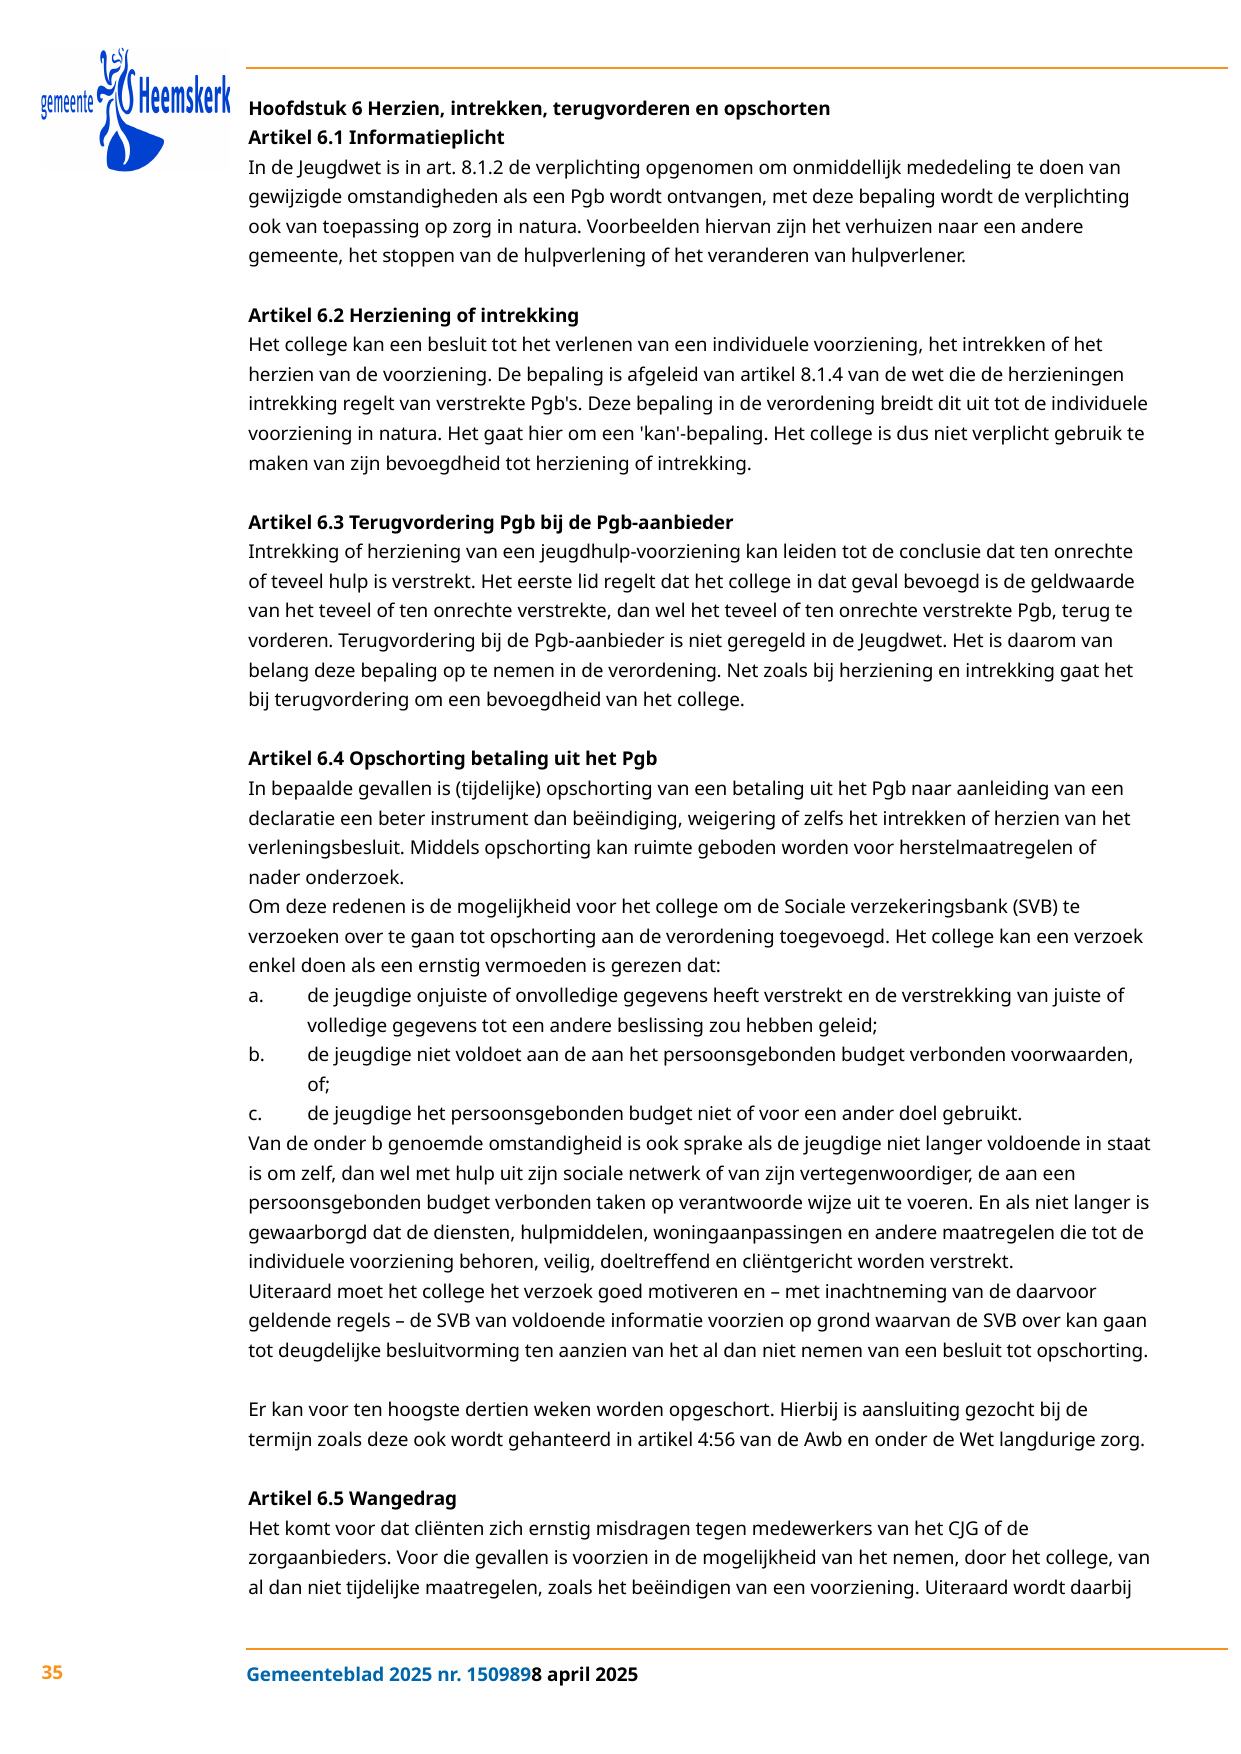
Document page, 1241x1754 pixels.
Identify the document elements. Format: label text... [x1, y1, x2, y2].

text Intrekking of herziening van een jeugdhulp-voorziening kan leiden tot de conclusie dat ten onrechte of teveel hulp is verstrekt. Het eerste lid regelt dat het college in dat geval bevoegd is de geldwaarde van het teveel of ten onrechte verstrekte, dan wel het teveel of ten onrechte verstrekte Pgb, terug te vorderen. Terugvordering bij de Pgb-aanbieder is niet geregeld in de Jeugdwet. Het is daarom van belang deze bepaling op te nemen in de verordening. Net zoals bij herziening en intrekking gaat het bij terugvordering om een bevoegdheid van het college. [248, 538, 1152, 712]
text Artikel 6.2 Herziening of intrekking [248, 302, 1152, 328]
list de jeugdige niet voldoet aan de aan het persoonsgebonden budget verbonden voorwaarden, of; [248, 1041, 1152, 1097]
text Het college kan een besluit tot het verlenen van een individuele voorziening, het intrekken of het herzien van de voorziening. De bepaling is afgeleid van artikel 8.1.4 van de wet die de herzieningen intrekking regelt van verstrekte Pgb's. Deze bepaling in de verordening breidt dit uit tot de individuele voorziening in natura. Het gaat hier om een 'kan'-bepaling. Het college is dus niet verplicht gebruik te maken van zijn bevoegdheid tot herziening of intrekking. [248, 331, 1152, 476]
list de jeugdige het persoonsgebonden budget niet of voor een ander doel gebruikt. [248, 1101, 1152, 1126]
text Er kan voor ten hoogste dertien weken worden opgeschort. Hierbij is aansluiting gezocht bij de termijn zoals deze ook wordt gehanteerd in artikel 4:56 van de Awb en onder de Wet langdurige zorg. [248, 1396, 1152, 1452]
text In de Jeugdwet is in art. 8.1.2 de verplichting opgenomen om onmiddellijk mededeling te doen van gewijzigde omstandigheden als een Pgb wordt ontvangen, met deze bepaling wordt de verplichting ook van toepassing op zorg in natura. Voorbeelden hiervan zijn het verhuizen naar een andere gemeente, het stoppen van de hulpverlening of het veranderen van hulpverlener. [248, 154, 1152, 268]
text Uiteraard moet het college het verzoek goed motiveren en – met inachtneming van de daarvoor geldende regels – de SVB van voldoende informatie voorzien op grond waarvan de SVB over kan gaan tot deugdelijke besluitvorming ten aanzien van het al dan niet nemen van een besluit tot opschorting. [248, 1278, 1152, 1363]
text Artikel 6.5 Wangedrag [248, 1485, 1152, 1511]
text Artikel 6.3 Terugvordering Pgb bij de Pgb-aanbieder [248, 509, 1152, 535]
picture [41, 47, 231, 172]
text Het komt voor dat cliënten zich ernstig misdragen tegen medewerkers van het CJG of de zorgaanbieders. Voor die gevallen is voorzien in de mogelijkheid van het nemen, door het college, van al dan niet tijdelijke maatregelen, zoals het beëindigen van een voorziening. Uiteraard wordt daarbij [248, 1515, 1152, 1600]
text Artikel 6.4 Opschorting betaling uit het Pgb [248, 746, 1152, 771]
text Om deze redenen is de mogelijkheid voor het college om de Sociale verzekeringsbank (SVB) te verzoeken over te gaan tot opschorting aan de verordening toegevoegd. Het college kan een verzoek enkel doen als een ernstig vermoeden is gerezen dat: [248, 893, 1152, 978]
text In bepaalde gevallen is (tijdelijke) opschorting van een betaling uit het Pgb naar aanleiding van een declaratie een beter instrument dan beëindiging, weigering of zelfs het intrekken of herzien van het verleningsbesluit. Middels opschorting kan ruimte geboden worden voor herstelmaatregelen of nader onderzoek. [248, 775, 1152, 890]
text Hoofdstuk 6 Herzien, intrekken, terugvorderen en opschorten [248, 95, 1152, 121]
text Artikel 6.1 Informatieplicht [248, 124, 1152, 150]
text Van de onder b genoemde omstandigheid is ook sprake als de jeugdige niet langer voldoende in staat is om zelf, dan wel met hulp uit zijn sociale netwerk of van zijn vertegenwoordiger, de aan een persoonsgebonden budget verbonden taken op verantwoorde wijze uit te voeren. En als niet langer is gewaarborgd dat de diensten, hulpmiddelen, woningaanpassingen en andere maatregelen die tot de individuele voorziening behoren, veilig, doeltreffend en cliëntgericht worden verstrekt. [248, 1130, 1152, 1274]
list de jeugdige onjuiste of onvolledige gegevens heeft verstrekt en de verstrekking van juiste of volledige gegevens tot een andere beslissing zou hebben geleid; [248, 982, 1152, 1038]
